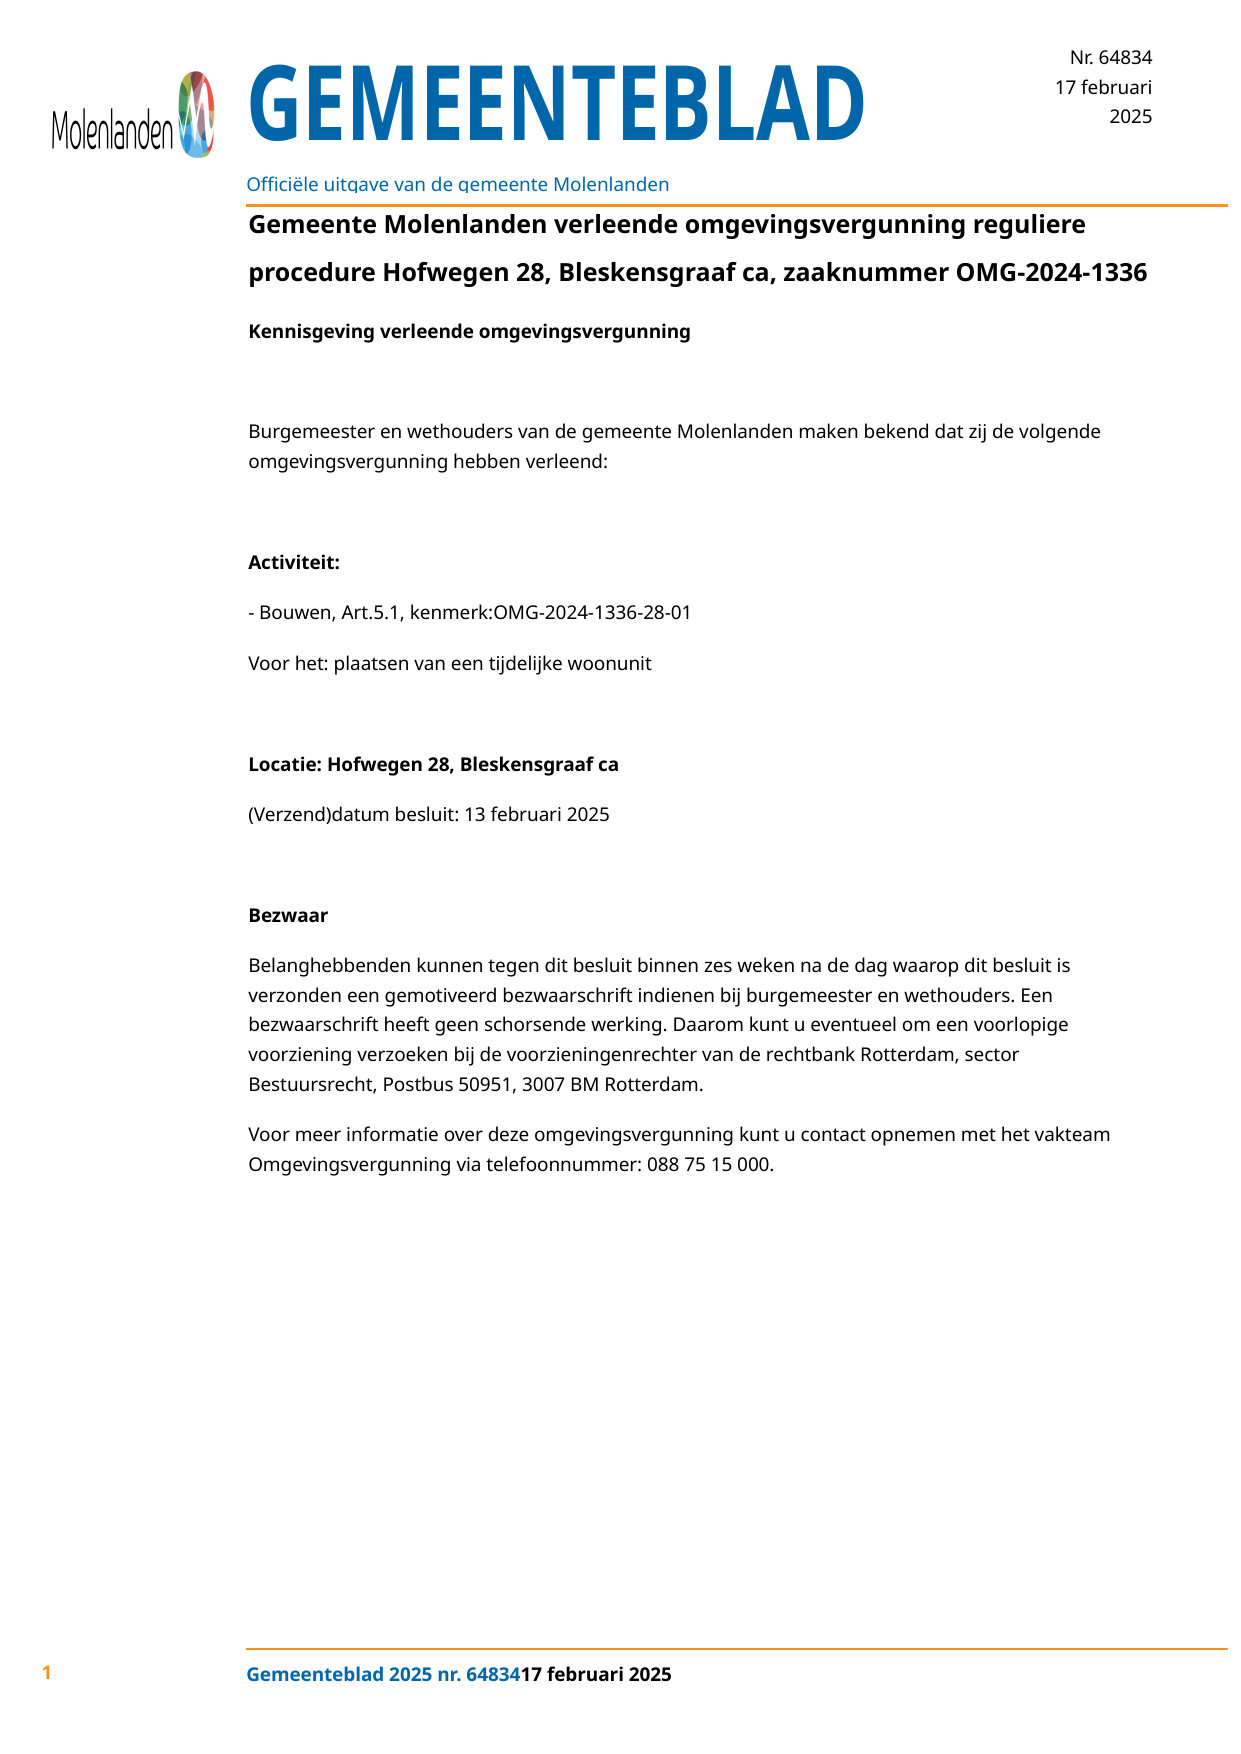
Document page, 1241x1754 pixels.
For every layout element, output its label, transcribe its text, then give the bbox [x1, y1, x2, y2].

text - Bouwen, Art.5.1, kenmerk:OMG-2024-1336-28-01 [248, 599, 1152, 625]
text Gemeente Molenlanden verleende omgevingsvergunning reguliere procedure Hofwegen 28, Bleskensgraaf ca, zaaknummer OMG-2024-1336 [248, 207, 1152, 288]
text Locatie: Hofwegen 28, Bleskensgraaf ca [248, 751, 1152, 777]
text Belanghebbenden kunnen tegen dit besluit binnen zes weken na de dag waarop dit besluit is verzonden een gemotiveerd bezwaarschrift indienen bij burgemeester en wethouders. Een bezwaarschrift heeft geen schorsende werking. Daarom kunt u eventueel om een voorlopige voorziening verzoeken bij de voorzieningenrechter van de rechtbank Rotterdam, sector Bestuursrecht, Postbus 50951, 3007 BM Rotterdam. [248, 952, 1152, 1097]
text Kennisgeving verleende omgevingsvergunning [248, 318, 1152, 344]
text Burgemeester en wethouders van de gemeente Molenlanden maken bekend dat zij de volgende omgevingsvergunning hebben verleend: [248, 419, 1152, 474]
text Bezwaar [248, 902, 1152, 928]
text Activiteit: [248, 549, 1152, 575]
text (Verzend)datum besluit: 13 februari 2025 [248, 801, 1152, 827]
picture [41, 47, 231, 172]
text Voor meer informatie over deze omgevingsvergunning kunt u contact opnemen met het vakteam Omgevingsvergunning via telefoonnummer: 088 75 15 000. [248, 1121, 1152, 1177]
text Voor het: plaatsen van een tijdelijke woonunit [248, 650, 1152, 676]
